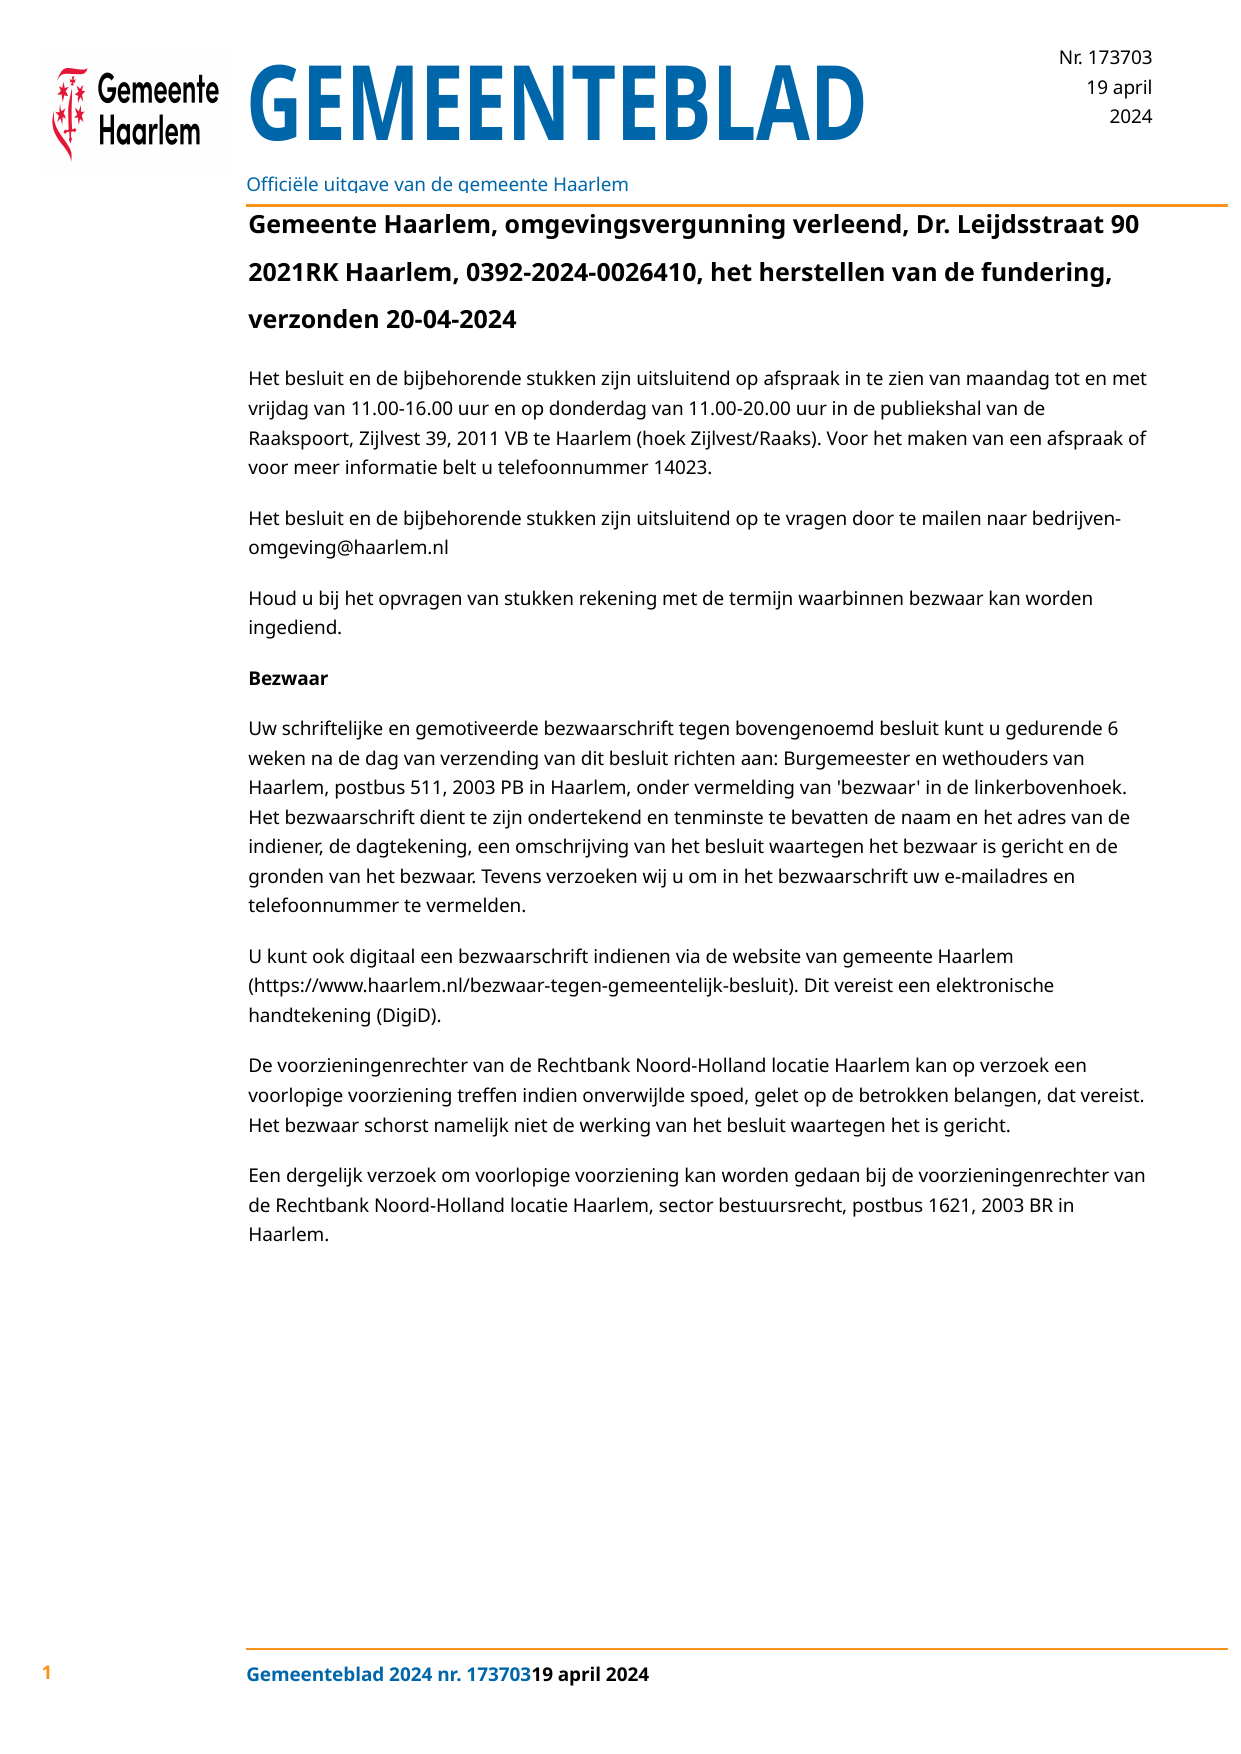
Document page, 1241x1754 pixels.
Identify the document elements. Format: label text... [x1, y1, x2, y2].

text Het besluit en de bijbehorende stukken zijn uitsluitend op afspraak in te zien van maandag tot en met vrijdag van 11.00-16.00 uur en op donderdag van 11.00-20.00 uur in de publiekshal van de Raakspoort, Zijlvest 39, 2011 VB te Haarlem (hoek Zijlvest/Raaks). Voor het maken van een afspraak of voor meer informatie belt u telefoonnummer 14023. [248, 366, 1152, 480]
text Uw schriftelijke en gemotiveerde bezwaarschrift tegen bovengenoemd besluit kunt u gedurende 6 weken na de dag van verzending van dit besluit richten aan: Burgemeester en wethouders van Haarlem, postbus 511, 2003 PB in Haarlem, onder vermelding van 'bezwaar' in de linkerbovenhoek. Het bezwaarschrift dient te zijn ondertekend en tenminste te bevatten de naam en het adres van de indiener, de dagtekening, een omschrijving van het besluit waartegen het bezwaar is gericht en de gronden van het bezwaar. Tevens verzoeken wij u om in het bezwaarschrift uw e-mailadres en telefoonnummer te vermelden. [248, 715, 1152, 918]
text Het besluit en de bijbehorende stukken zijn uitsluitend op te vragen door te mailen naar bedrijven-omgeving@haarlem.nl [248, 505, 1152, 560]
text Houd u bij het opvragen van stukken rekening met de termijn waarbinnen bezwaar kan worden ingediend. [248, 585, 1152, 640]
text Gemeente Haarlem, omgevingsvergunning verleend, Dr. Leijdsstraat 90 2021RK Haarlem, 0392-2024-0026410, het herstellen van de fundering, verzonden 20-04-2024 [248, 207, 1152, 336]
text De voorzieningenrechter van de Rechtbank Noord-Holland locatie Haarlem kan op verzoek een voorlopige voorziening treffen indien onverwijlde spoed, gelet op de betrokken belangen, dat vereist. Het bezwaar schorst namelijk niet de werking van het besluit waartegen het is gericht. [248, 1053, 1152, 1137]
text U kunt ook digitaal een bezwaarschrift indienen via de website van gemeente Haarlem (https://www.haarlem.nl/bezwaar-tegen-gemeentelijk-besluit). Dit vereist een elektronische handtekening (DigiD). [248, 943, 1152, 1028]
text Een dergelijk verzoek om voorlopige voorziening kan worden gedaan bij de voorzieningenrechter van de Rechtbank Noord-Holland locatie Haarlem, sector bestuursrecht, postbus 1621, 2003 BR in Haarlem. [248, 1162, 1152, 1247]
text Bezwaar [248, 665, 1152, 690]
picture [41, 47, 231, 172]
